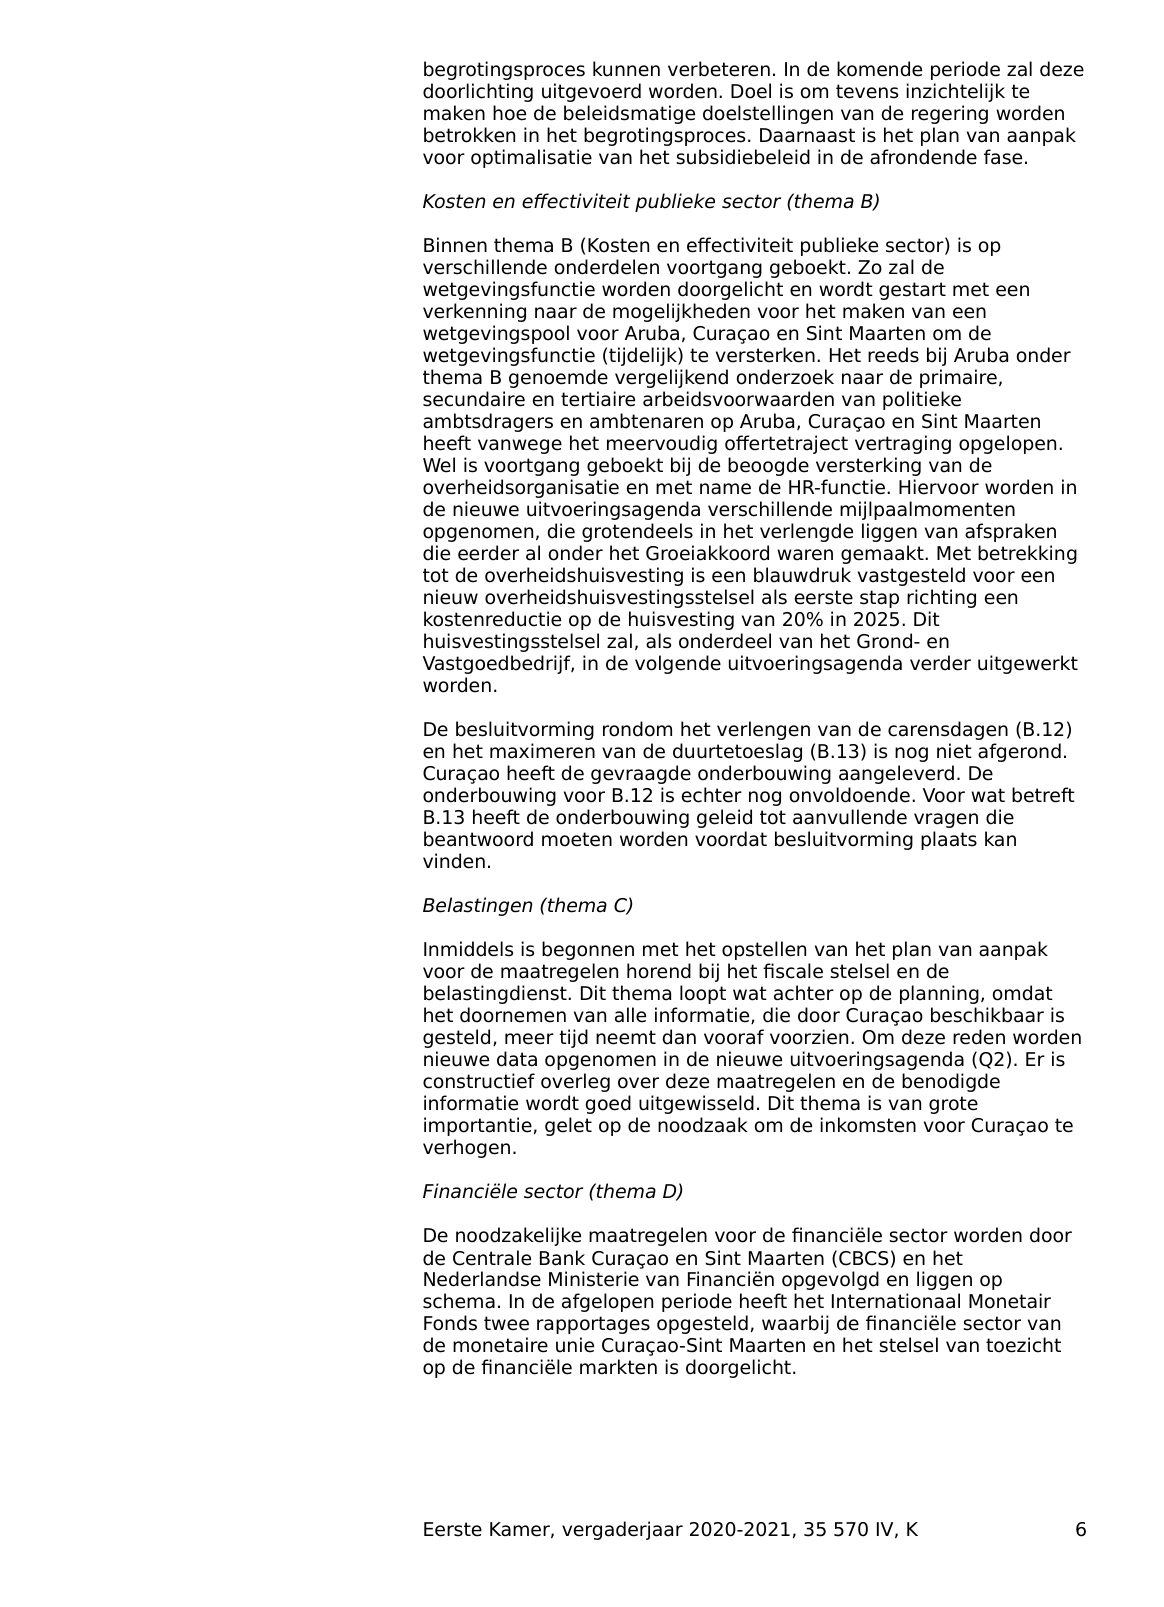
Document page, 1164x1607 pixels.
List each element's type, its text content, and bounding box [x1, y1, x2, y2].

text De noodzakelijke maatregelen voor de financiële sector worden door de Centrale Bank Curaçao en Sint Maarten (CBCS) en het Nederlandse Ministerie van Financiën opgevolgd en liggen op schema. In de afgelopen periode heeft het Internationaal Monetair Fonds twee rapportages opgesteld, waarbij de financiële sector van de monetaire unie Curaçao-Sint Maarten en het stelsel van toezicht op de financiële markten is doorgelicht. [422, 1225, 1087, 1379]
text begrotingsproces kunnen verbeteren. In de komende periode zal deze doorlichting uitgevoerd worden. Doel is om tevens inzichtelijk te maken hoe de beleidsmatige doelstellingen van de regering worden betrokken in het begrotingsproces. Daarnaast is het plan van aanpak voor optimalisatie van het subsidiebeleid in de afrondende fase. [422, 59, 1087, 169]
subtitle Kosten en effectiviteit publieke sector (thema B) [422, 191, 1087, 213]
text De besluitvorming rondom het verlengen van de carensdagen (B.12) en het maximeren van de duurtetoeslag (B.13) is nog niet afgerond. Curaçao heeft de gevraagde onderbouwing aangeleverd. De onderbouwing voor B.12 is echter nog onvoldoende. Voor wat betreft B.13 heeft de onderbouwing geleid tot aanvullende vragen die beantwoord moeten worden voordat besluitvorming plaats kan vinden. [422, 719, 1087, 873]
text Inmiddels is begonnen met het opstellen van het plan van aanpak voor de maatregelen horend bij het fiscale stelsel en de belastingdienst. Dit thema loopt wat achter op de planning, omdat het doornemen van alle informatie, die door Curaçao beschikbaar is gesteld, meer tijd neemt dan vooraf voorzien. Om deze reden worden nieuwe data opgenomen in de nieuwe uitvoeringsagenda (Q2). Er is constructief overleg over deze maatregelen en de benodigde informatie wordt goed uitgewisseld. Dit thema is van grote importantie, gelet op de noodzaak om de inkomsten voor Curaçao te verhogen. [422, 939, 1087, 1159]
text Binnen thema B (Kosten en effectiviteit publieke sector) is op verschillende onderdelen voortgang geboekt. Zo zal de wetgevingsfunctie worden doorgelicht en wordt gestart met een verkenning naar de mogelijkheden voor het maken van een wetgevingspool voor Aruba, Curaçao en Sint Maarten om de wetgevingsfunctie (tijdelijk) te versterken. Het reeds bij Aruba onder thema B genoemde vergelijkend onderzoek naar de primaire, secundaire en tertiaire arbeidsvoorwaarden van politieke ambtsdragers en ambtenaren op Aruba, Curaçao en Sint Maarten heeft vanwege het meervoudig offertetraject vertraging opgelopen. Wel is voortgang geboekt bij de beoogde versterking van de overheidsorganisatie en met name de HR-functie. Hiervoor worden in de nieuwe uitvoeringsagenda verschillende mijlpaalmomenten opgenomen, die grotendeels in het verlengde liggen van afspraken die eerder al onder het Groeiakkoord waren gemaakt. Met betrekking tot de overheidshuisvesting is een blauwdruk vastgesteld voor een nieuw overheidshuisvestingsstelsel als eerste stap richting een kostenreductie op de huisvesting van 20% in 2025. Dit huisvestingsstelsel zal, als onderdeel van het Grond- en Vastgoedbedrijf, in de volgende uitvoeringsagenda verder uitgewerkt worden. [422, 235, 1087, 697]
subtitle Belastingen (thema C) [422, 895, 1087, 917]
subtitle Financiële sector (thema D) [422, 1181, 1087, 1203]
